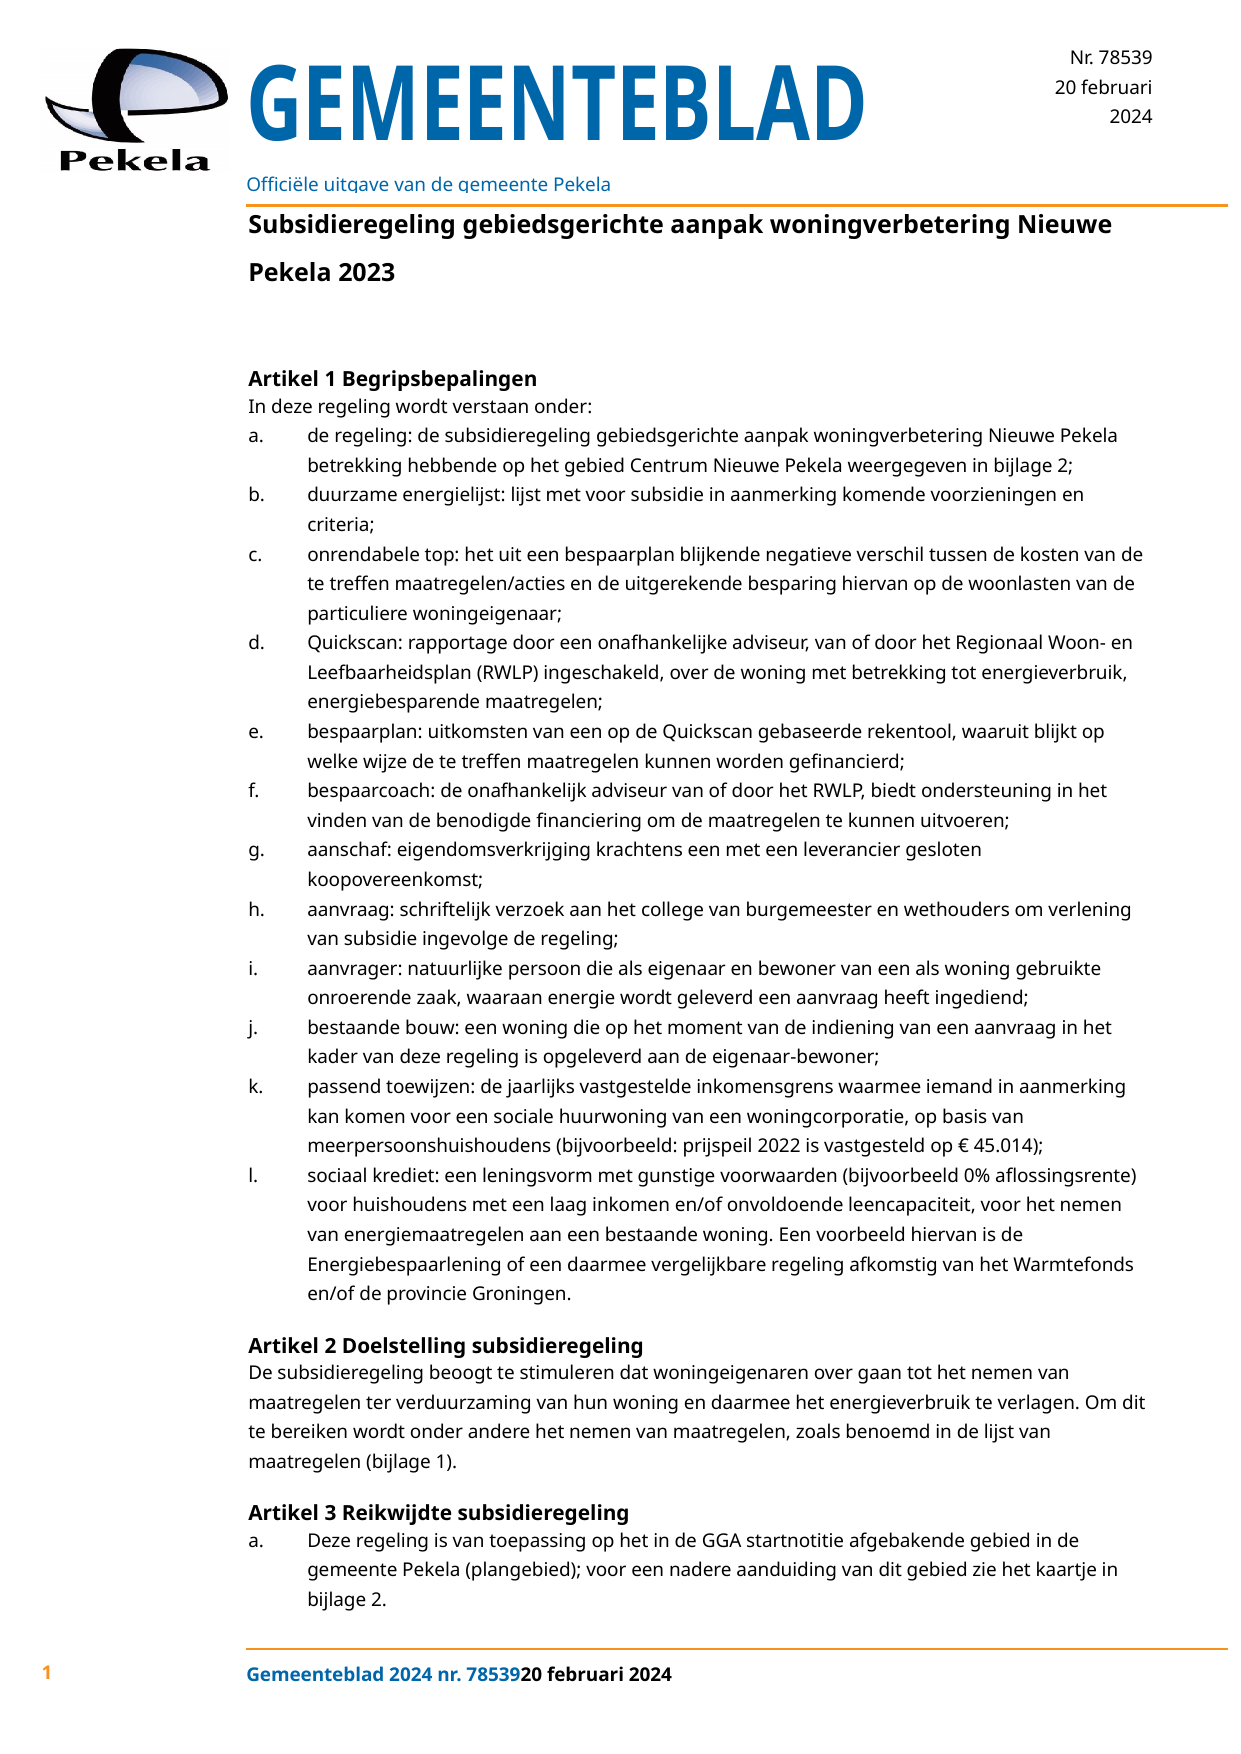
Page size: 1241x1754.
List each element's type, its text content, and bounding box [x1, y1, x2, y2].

list aanschaf: eigendomsverkrijging krachtens een met een leverancier gesloten koopovereenkomst; [248, 837, 1152, 892]
list aanvraag: schriftelijk verzoek aan het college van burgemeester en wethouders om verlening van subsidie ingevolge de regeling; [248, 896, 1152, 951]
list bespaarcoach: de onafhankelijk adviseur van of door het RWLP, biedt ondersteuning in het vinden van de benodigde financiering om de maatregelen te kunnen uitvoeren; [248, 777, 1152, 833]
text Artikel 2 Doelstelling subsidieregeling [248, 1331, 1152, 1359]
list Quickscan: rapportage door een onafhankelijke adviseur, van of door het Regionaal Woon- en Leefbaarheidsplan (RWLP) ingeschakeld, over de woning met betrekking tot energieverbruik, energiebesparende maatregelen; [248, 629, 1152, 714]
text De subsidieregeling beoogt te stimuleren dat woningeigenaren over gaan tot het nemen van maatregelen ter verduurzaming van hun woning en daarmee het energieverbruik te verlagen. Om dit te bereiken wordt onder andere het nemen van maatregelen, zoals benoemd in de lijst van maatregelen (bijlage 1). [248, 1359, 1152, 1474]
text Subsidieregeling gebiedsgerichte aanpak woningverbetering Nieuwe Pekela 2023 [248, 207, 1152, 288]
list bestaande bouw: een woning die op het moment van de indiening van een aanvraag in het kader van deze regeling is opgeleverd aan de eigenaar-bewoner; [248, 1014, 1152, 1069]
text In deze regeling wordt verstaan onder: [248, 393, 1152, 419]
list Deze regeling is van toepassing op het in de GGA startnotitie afgebakende gebied in de gemeente Pekela (plangebied); voor een nadere aanduiding van dit gebied zie het kaartje in bijlage 2. [248, 1527, 1152, 1612]
list sociaal krediet: een leningsvorm met gunstige voorwaarden (bijvoorbeeld 0% aflossingsrente) voor huishoudens met een laag inkomen en/of onvoldoende leencapaciteit, voor het nemen van energiemaatregelen aan een bestaande woning. Een voorbeeld hiervan is de Energiebespaarlening of een daarmee vergelijkbare regeling afkomstig van het Warmtefonds en/of de provincie Groningen. [248, 1162, 1152, 1306]
list de regeling: de subsidieregeling gebiedsgerichte aanpak woningverbetering Nieuwe Pekela betrekking hebbende op het gebied Centrum Nieuwe Pekela weergegeven in bijlage 2; [248, 422, 1152, 478]
list bespaarplan: uitkomsten van een op de Quickscan gebaseerde rekentool, waaruit blijkt op welke wijze de te treffen maatregelen kunnen worden gefinancierd; [248, 718, 1152, 774]
picture [41, 47, 231, 172]
list passend toewijzen: de jaarlijks vastgestelde inkomensgrens waarmee iemand in aanmerking kan komen voor een sociale huurwoning van een woningcorporatie, op basis van meerpersoonshuishoudens (bijvoorbeeld: prijspeil 2022 is vastgesteld op € 45.014); [248, 1073, 1152, 1158]
list duurzame energielijst: lijst met voor subsidie in aanmerking komende voorzieningen en criteria; [248, 482, 1152, 537]
list onrendabele top: het uit een bespaarplan blijkende negatieve verschil tussen de kosten van de te treffen maatregelen/acties en de uitgerekende besparing hiervan op de woonlasten van de particuliere woningeigenaar; [248, 541, 1152, 626]
list aanvrager: natuurlijke persoon die als eigenaar en bewoner van een als woning gebruikte onroerende zaak, waaraan energie wordt geleverd een aanvraag heeft ingediend; [248, 955, 1152, 1010]
text Artikel 1 Begripsbepalingen [248, 364, 1152, 393]
text Artikel 3 Reikwijdte subsidieregeling [248, 1498, 1152, 1527]
